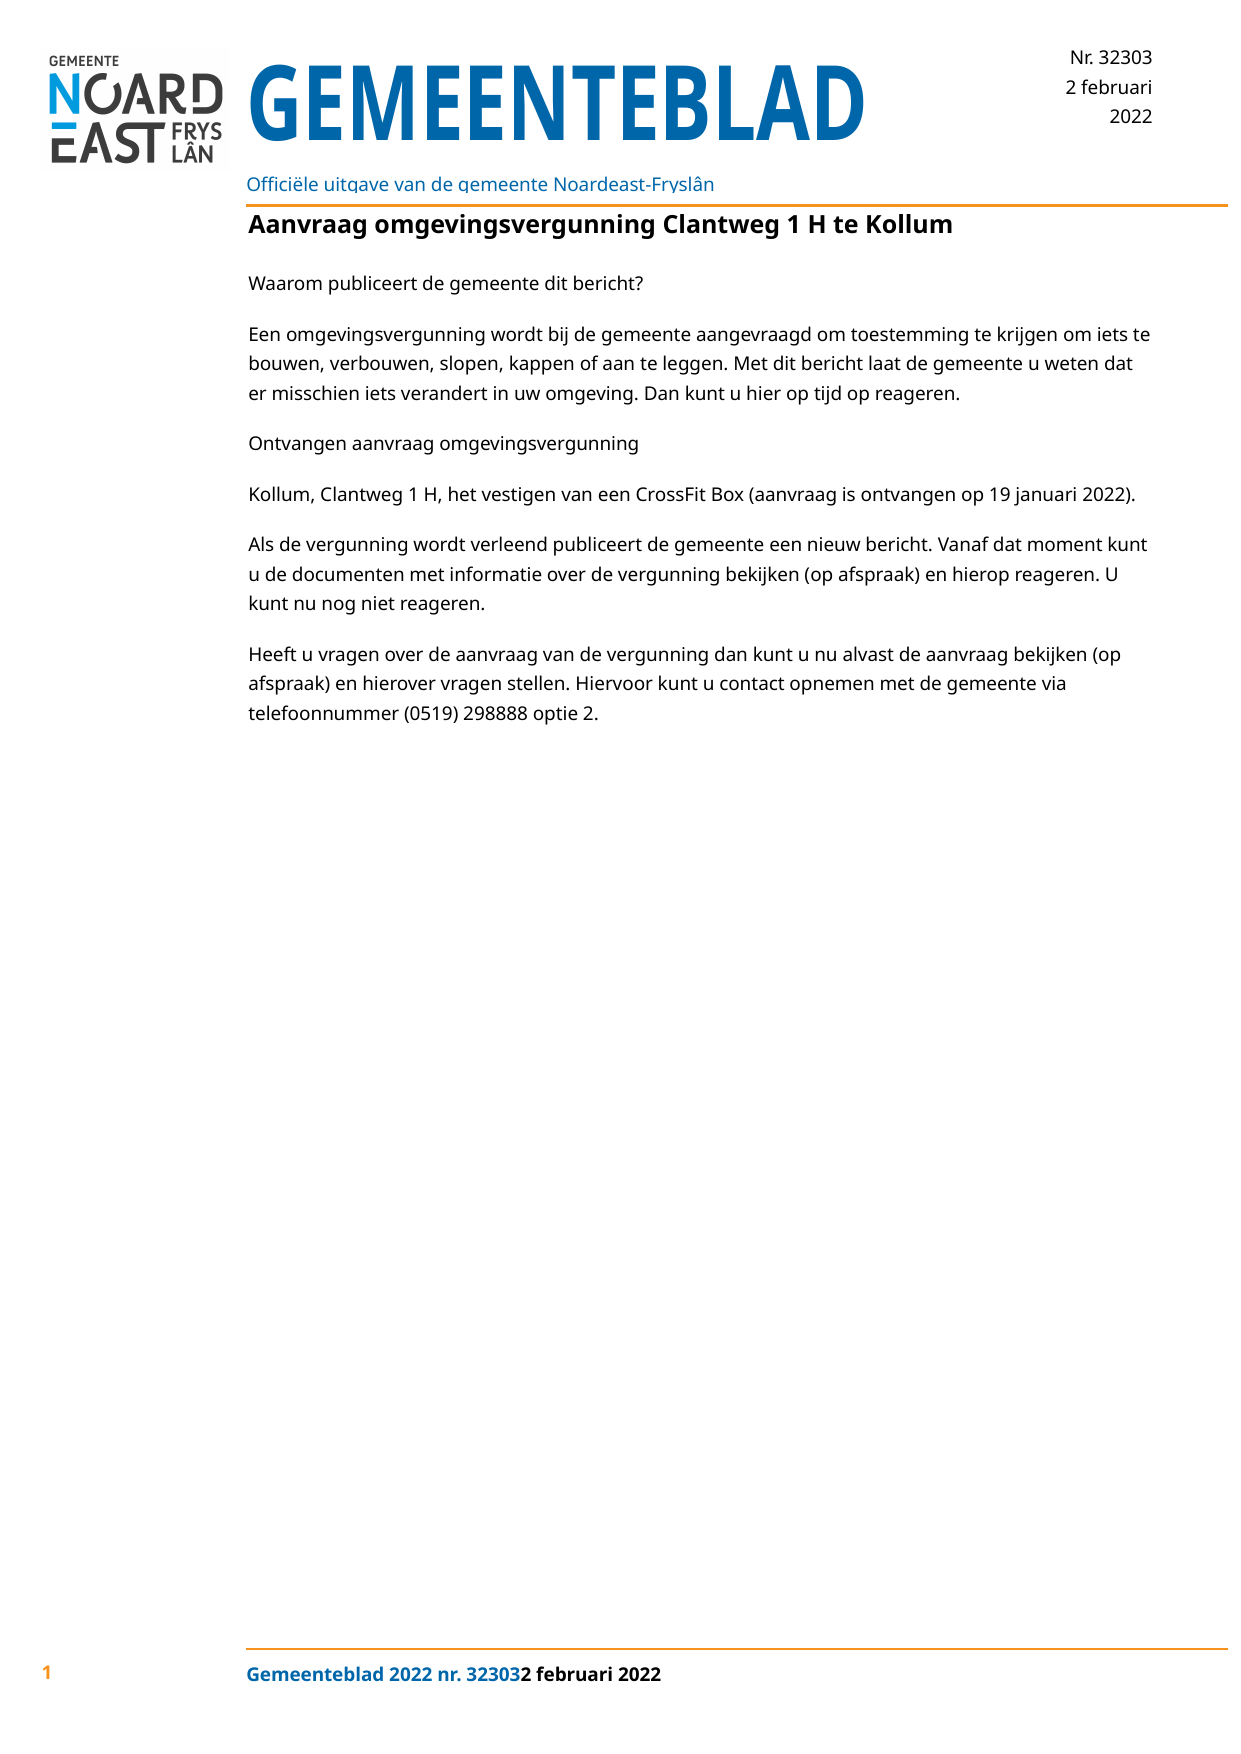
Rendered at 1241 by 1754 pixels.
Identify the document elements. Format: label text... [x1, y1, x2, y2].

text Als de vergunning wordt verleend publiceert de gemeente een nieuw bericht. Vanaf dat moment kunt u de documenten met informatie over de vergunning bekijken (op afspraak) en hierop reageren. U kunt nu nog niet reageren. [248, 531, 1152, 616]
text Aanvraag omgevingsvergunning Clantweg 1 H te Kollum [248, 207, 1152, 241]
text Een omgevingsvergunning wordt bij de gemeente aangevraagd om toestemming te krijgen om iets te bouwen, verbouwen, slopen, kappen of aan te leggen. Met dit bericht laat de gemeente u weten dat er misschien iets verandert in uw omgeving. Dan kunt u hier op tijd op reageren. [248, 321, 1152, 406]
text Ontvangen aanvraag omgevingsvergunning [248, 430, 1152, 456]
text Waarom publiceert de gemeente dit bericht? [248, 270, 1152, 296]
text Heeft u vragen over de aanvraag van de vergunning dan kunt u nu alvast de aanvraag bekijken (op afspraak) en hierover vragen stellen. Hiervoor kunt u contact opnemen met de gemeente via telefoonnummer (0519) 298888 optie 2. [248, 641, 1152, 726]
text Kollum, Clantweg 1 H, het vestigen van een CrossFit Box (aanvraag is ontvangen op 19 januari 2022). [248, 481, 1152, 506]
picture [41, 47, 231, 172]
